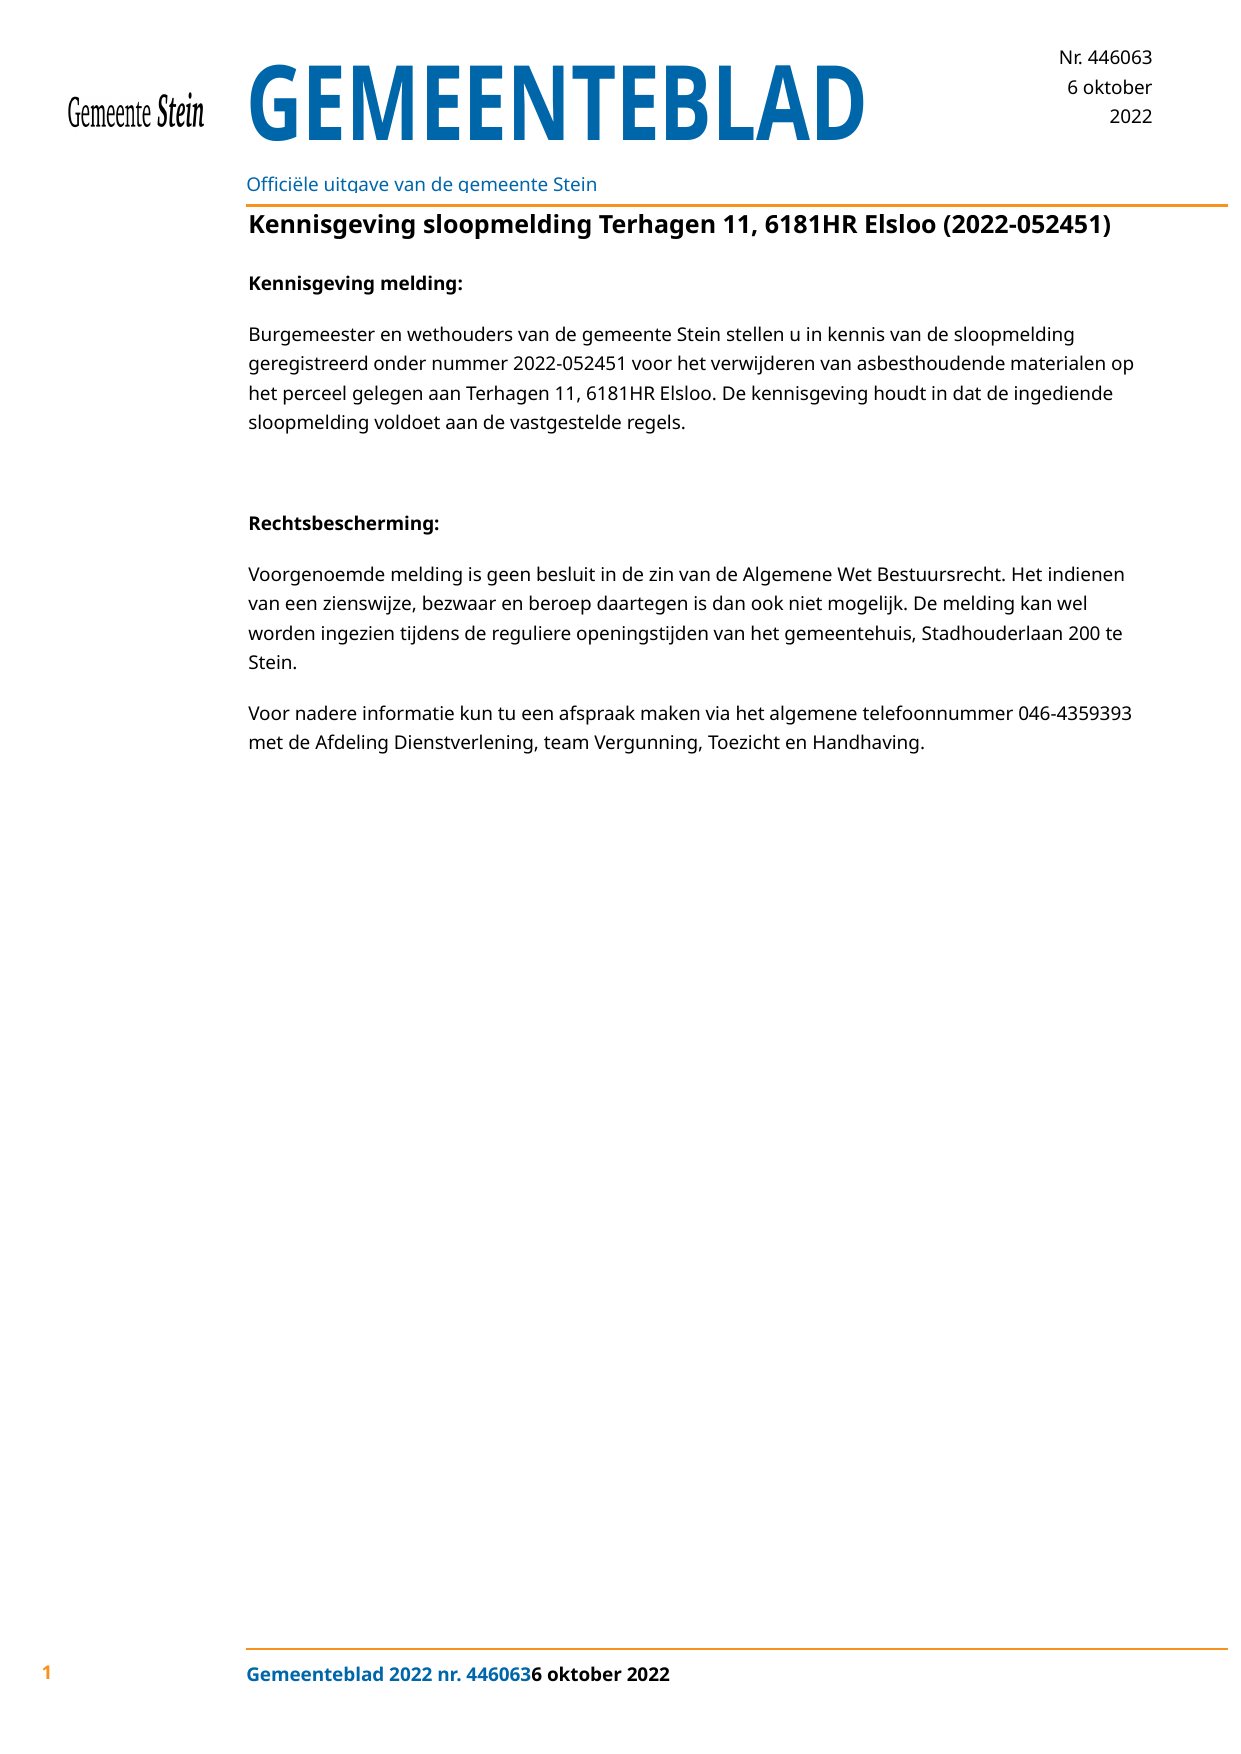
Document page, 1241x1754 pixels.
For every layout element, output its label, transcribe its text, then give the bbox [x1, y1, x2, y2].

text Kennisgeving melding: [248, 270, 1152, 296]
text Kennisgeving sloopmelding Terhagen 11, 6181HR Elsloo (2022-052451) [248, 207, 1152, 241]
text Rechtsbescherming: [248, 510, 1152, 536]
picture [41, 47, 231, 172]
text Burgemeester en wethouders van de gemeente Stein stellen u in kennis van de sloopmelding geregistreerd onder nummer 2022-052451 voor het verwijderen van asbesthoudende materialen op het perceel gelegen aan Terhagen 11, 6181HR Elsloo. De kennisgeving houdt in dat de ingediende sloopmelding voldoet aan de vastgestelde regels. [248, 321, 1152, 435]
text Voorgenoemde melding is geen besluit in de zin van de Algemene Wet Bestuursrecht. Het indienen van een zienswijze, bezwaar en beroep daartegen is dan ook niet mogelijk. De melding kan wel worden ingezien tijdens de reguliere openingstijden van het gemeentehuis, Stadhouderlaan 200 te Stein. [248, 561, 1152, 675]
text Voor nadere informatie kun tu een afspraak maken via het algemene telefoonnummer 046-4359393 met de Afdeling Dienstverlening, team Vergunning, Toezicht en Handhaving. [248, 700, 1152, 755]
